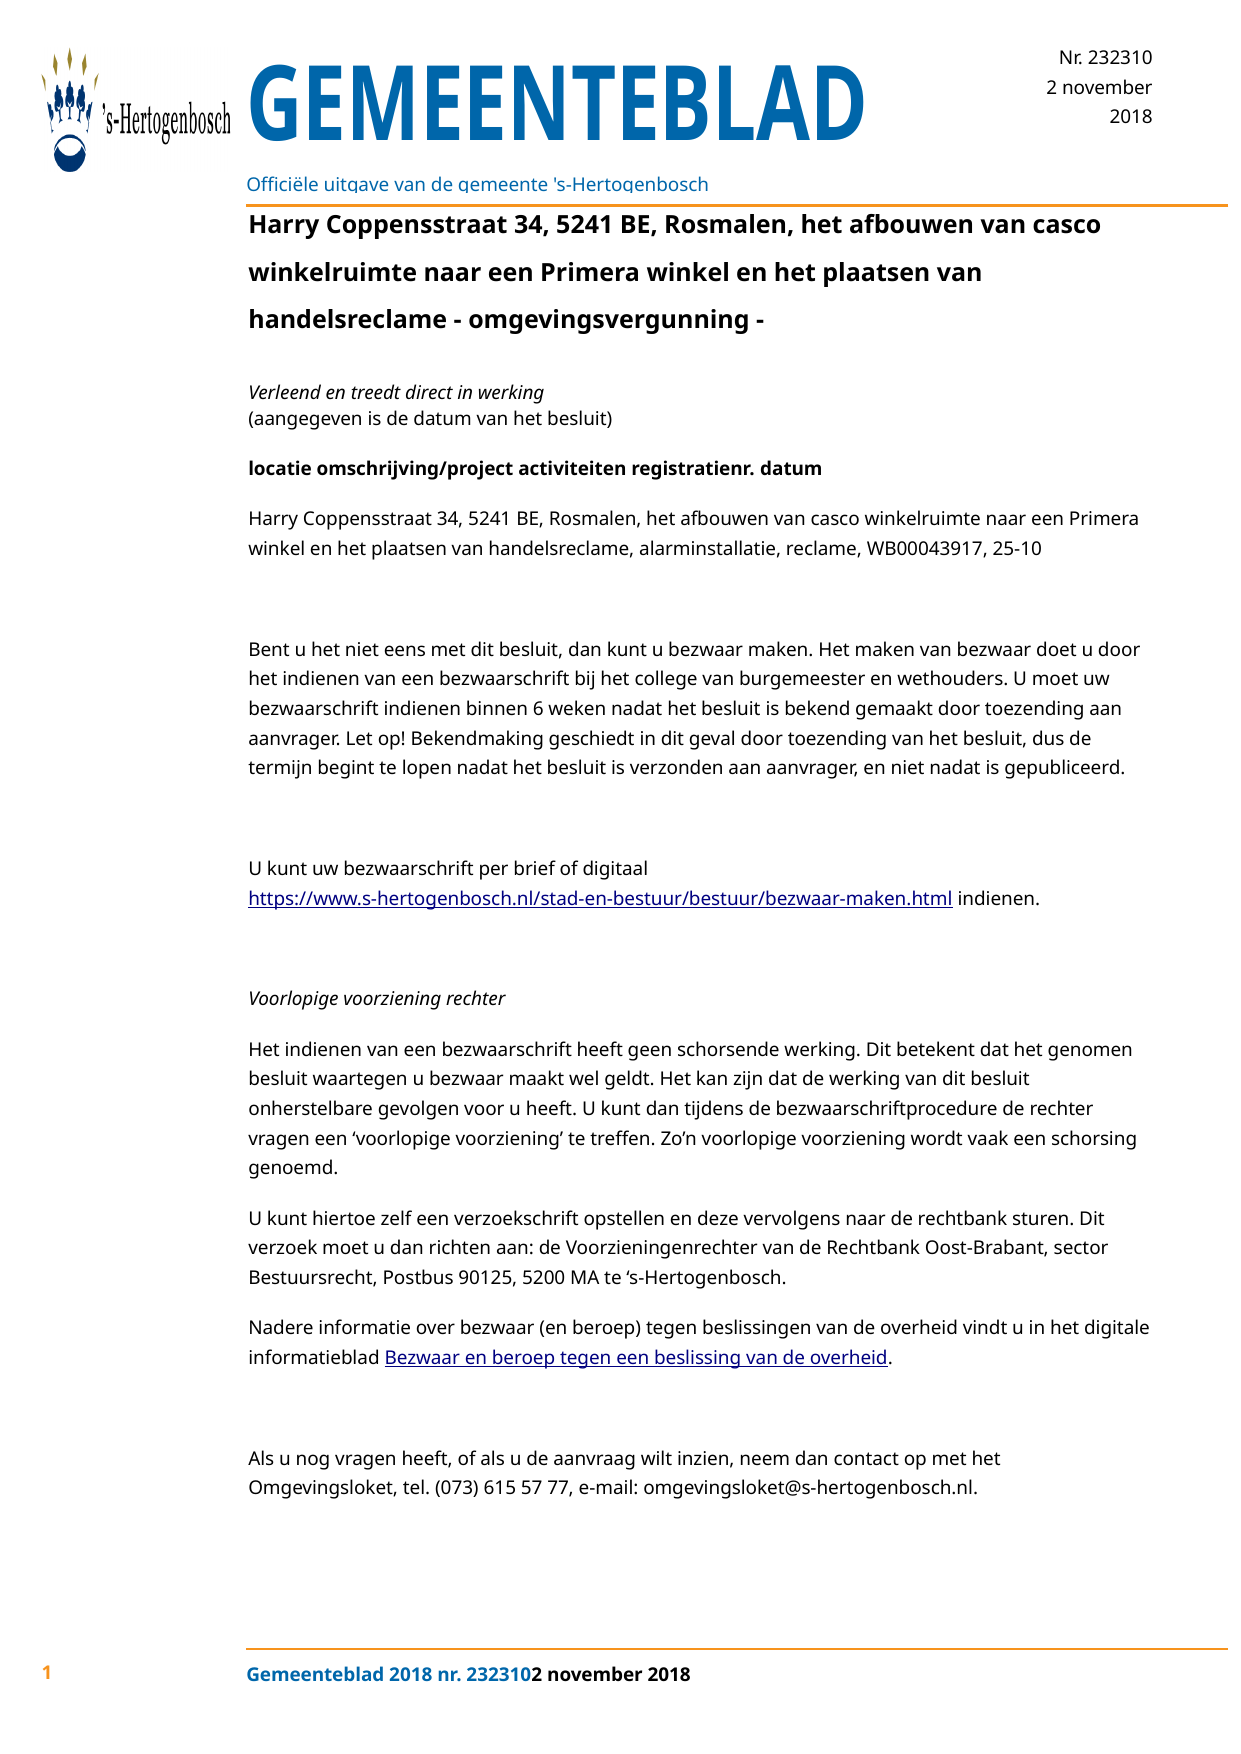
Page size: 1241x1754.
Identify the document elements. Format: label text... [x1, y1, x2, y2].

text Het indienen van een bezwaarschrift heeft geen schorsende werking. Dit betekent dat het genomen besluit waartegen u bezwaar maakt wel geldt. Het kan zijn dat de werking van dit besluit onherstelbare gevolgen voor u heeft. U kunt dan tijdens de bezwaarschriftprocedure de rechter vragen een ‘voorlopige voorziening’ te treffen. Zo’n voorlopige voorziening wordt vaak een schorsing genoemd. [248, 1036, 1152, 1180]
text Harry Coppensstraat 34, 5241 BE, Rosmalen, het afbouwen van casco winkelruimte naar een Primera winkel en het plaatsen van handelsreclame - omgevingsvergunning - [248, 207, 1152, 336]
text locatie omschrijving/project activiteiten registratienr. datum [248, 455, 1152, 481]
text Nadere informatie over bezwaar (en beroep) tegen beslissingen van de overheid vindt u in het digitale informatieblad Bezwaar en beroep tegen een beslissing van de overheid. [248, 1314, 1152, 1370]
text Verleend en treedt direct in werking [248, 379, 1152, 405]
text (aangegeven is de datum van het besluit) [248, 405, 1152, 431]
text Voorlopige voorziening rechter [248, 986, 1152, 1011]
picture [41, 47, 231, 172]
text U kunt hiertoe zelf een verzoekschrift opstellen en deze vervolgens naar de rechtbank sturen. Dit verzoek moet u dan richten aan: de Voorzieningenrechter van de Rechtbank Oost-Brabant, sector Bestuursrecht, Postbus 90125, 5200 MA te ‘s-Hertogenbosch. [248, 1205, 1152, 1290]
text U kunt uw bezwaarschrift per brief of digitaal https://www.s-hertogenbosch.nl/stad-en-bestuur/bestuur/bezwaar-maken.html indienen. [248, 855, 1152, 911]
text Als u nog vragen heeft, of als u de aanvraag wilt inzien, neem dan contact op met het Omgevingsloket, tel. (073) 615 57 77, e-mail: omgevingsloket@s-hertogenbosch.nl. [248, 1445, 1152, 1500]
text Harry Coppensstraat 34, 5241 BE, Rosmalen, het afbouwen van casco winkelruimte naar een Primera winkel en het plaatsen van handelsreclame, alarminstallatie, reclame, WB00043917, 25-10 [248, 506, 1152, 561]
text Bent u het niet eens met dit besluit, dan kunt u bezwaar maken. Het maken van bezwaar doet u door het indienen van een bezwaarschrift bij het college van burgemeester en wethouders. U moet uw bezwaarschrift indienen binnen 6 weken nadat het besluit is bekend gemaakt door toezending aan aanvrager. Let op! Bekendmaking geschiedt in dit geval door toezending van het besluit, dus de termijn begint te lopen nadat het besluit is verzonden aan aanvrager, en niet nadat is gepubliceerd. [248, 636, 1152, 780]
